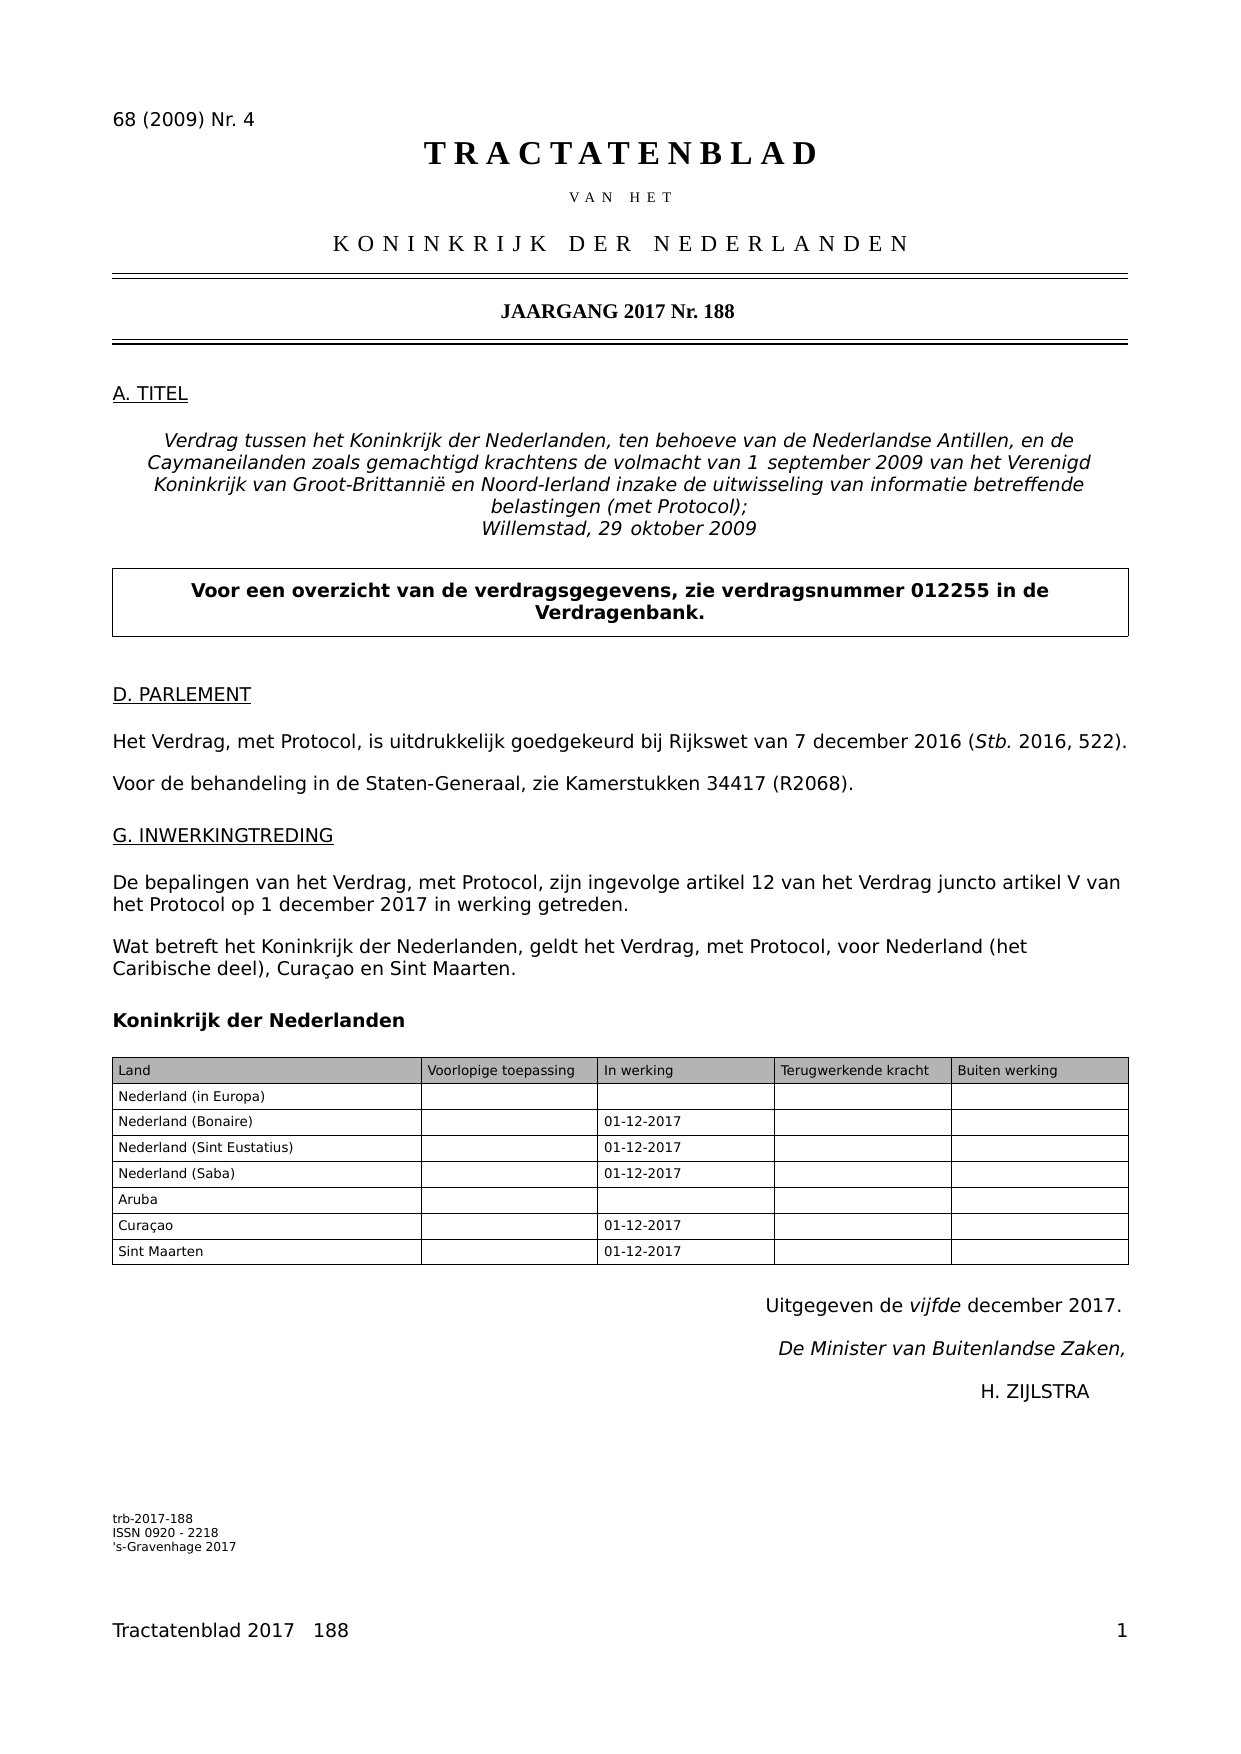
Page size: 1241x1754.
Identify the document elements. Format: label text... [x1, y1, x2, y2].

table_cell [952, 1162, 1128, 1187]
table_cell Nederland (Saba) [113, 1162, 421, 1187]
table_cell [775, 1240, 951, 1264]
table_header In werking [598, 1058, 774, 1083]
table_cell [422, 1110, 597, 1135]
table_cell [775, 1214, 951, 1238]
table_header Terugwerkende kracht [775, 1058, 951, 1083]
table_cell [775, 1162, 951, 1187]
table_cell Nederland (Sint Eustatius) [113, 1136, 421, 1161]
table_cell [952, 1084, 1128, 1109]
table_cell [422, 1240, 597, 1264]
table_header Voorlopige toepassing [422, 1058, 597, 1083]
text Willemstad, 29 oktober 2009 [112, 518, 1128, 540]
table_cell 01-12-2017 [598, 1240, 774, 1264]
table_cell [775, 1136, 951, 1161]
table_cell [598, 1084, 774, 1109]
text 's-Gravenhage 2017 [112, 1540, 346, 1554]
text Wat betreft het Koninkrijk der Nederlanden, geldt het Verdrag, met Protocol, voor Nederland (het Caribische deel), Curaçao en Sint Maarten. [112, 936, 1128, 980]
text Voor de behandeling in de Staten-Generaal, zie Kamerstukken 34417 (R2068). [112, 773, 1128, 795]
table_cell 01-12-2017 [598, 1214, 774, 1238]
subtitle G. INWERKINGTREDING [112, 825, 1128, 847]
table_cell [952, 1188, 1128, 1212]
table_cell Nederland (Bonaire) [113, 1110, 421, 1135]
subtitle Koninkrijk der Nederlanden [112, 1010, 1128, 1032]
table_cell [422, 1162, 597, 1187]
table_cell [775, 1084, 951, 1109]
text Het Verdrag, met Protocol, is uitdrukkelijk goedgekeurd bij Rijkswet van 7 december 2016 (Stb. 2016, 522). [112, 731, 1128, 753]
table_cell [775, 1188, 951, 1212]
table_cell [952, 1136, 1128, 1161]
text TRACTATENBLAD [112, 133, 1128, 172]
table_cell [422, 1084, 597, 1109]
text trb-2017-188 [112, 1512, 346, 1526]
table_cell [952, 1214, 1128, 1238]
table_cell [952, 1240, 1128, 1264]
table_header Buiten werking [952, 1058, 1128, 1083]
table_cell 01-12-2017 [598, 1110, 774, 1135]
table_cell [775, 1110, 951, 1135]
table_cell [422, 1188, 597, 1212]
text KONINKRIJK DER NEDERLANDEN [112, 229, 1128, 256]
subtitle A. TITEL [112, 383, 1128, 405]
text Verdrag tussen het Koninkrijk der Nederlanden, ten behoeve van de Nederlandse Antillen, en de Caymaneilanden zoals gemachtigd krachtens de volmacht van 1 september 2009 van het Verenigd Koninkrijk van Groot-Brittannië en Noord-Ierland inzake de uitwisseling van informatie betreffende belastingen (met Protocol); [112, 430, 1128, 518]
table_cell Sint Maarten [113, 1240, 421, 1264]
table_cell [422, 1214, 597, 1238]
table_cell Nederland (in Europa) [113, 1084, 421, 1109]
table_cell 01-12-2017 [598, 1136, 774, 1161]
table_cell Curaçao [113, 1214, 421, 1238]
text De bepalingen van het Verdrag, met Protocol, zijn ingevolge artikel 12 van het Verdrag juncto artikel V van het Protocol op 1 december 2017 in werking getreden. [112, 872, 1128, 916]
text ISSN 0920 - 2218 [112, 1526, 346, 1540]
text JAARGANG 2017 Nr. 188 [112, 299, 1128, 323]
text VAN HET [112, 189, 1128, 206]
table_header Land [113, 1058, 421, 1083]
table_cell [952, 1110, 1128, 1135]
table_cell [422, 1136, 597, 1161]
text De Minister van Buitenlandse Zaken, H. ZIJLSTRA [112, 1337, 1128, 1403]
text Uitgegeven de vijfde december 2017. [112, 1295, 1128, 1317]
table_cell 01-12-2017 [598, 1162, 774, 1187]
subtitle D. PARLEMENT [112, 684, 1128, 706]
text 68 (2009) Nr. 4 [112, 109, 1128, 131]
table_cell Aruba [113, 1188, 421, 1212]
table_cell [598, 1188, 774, 1212]
